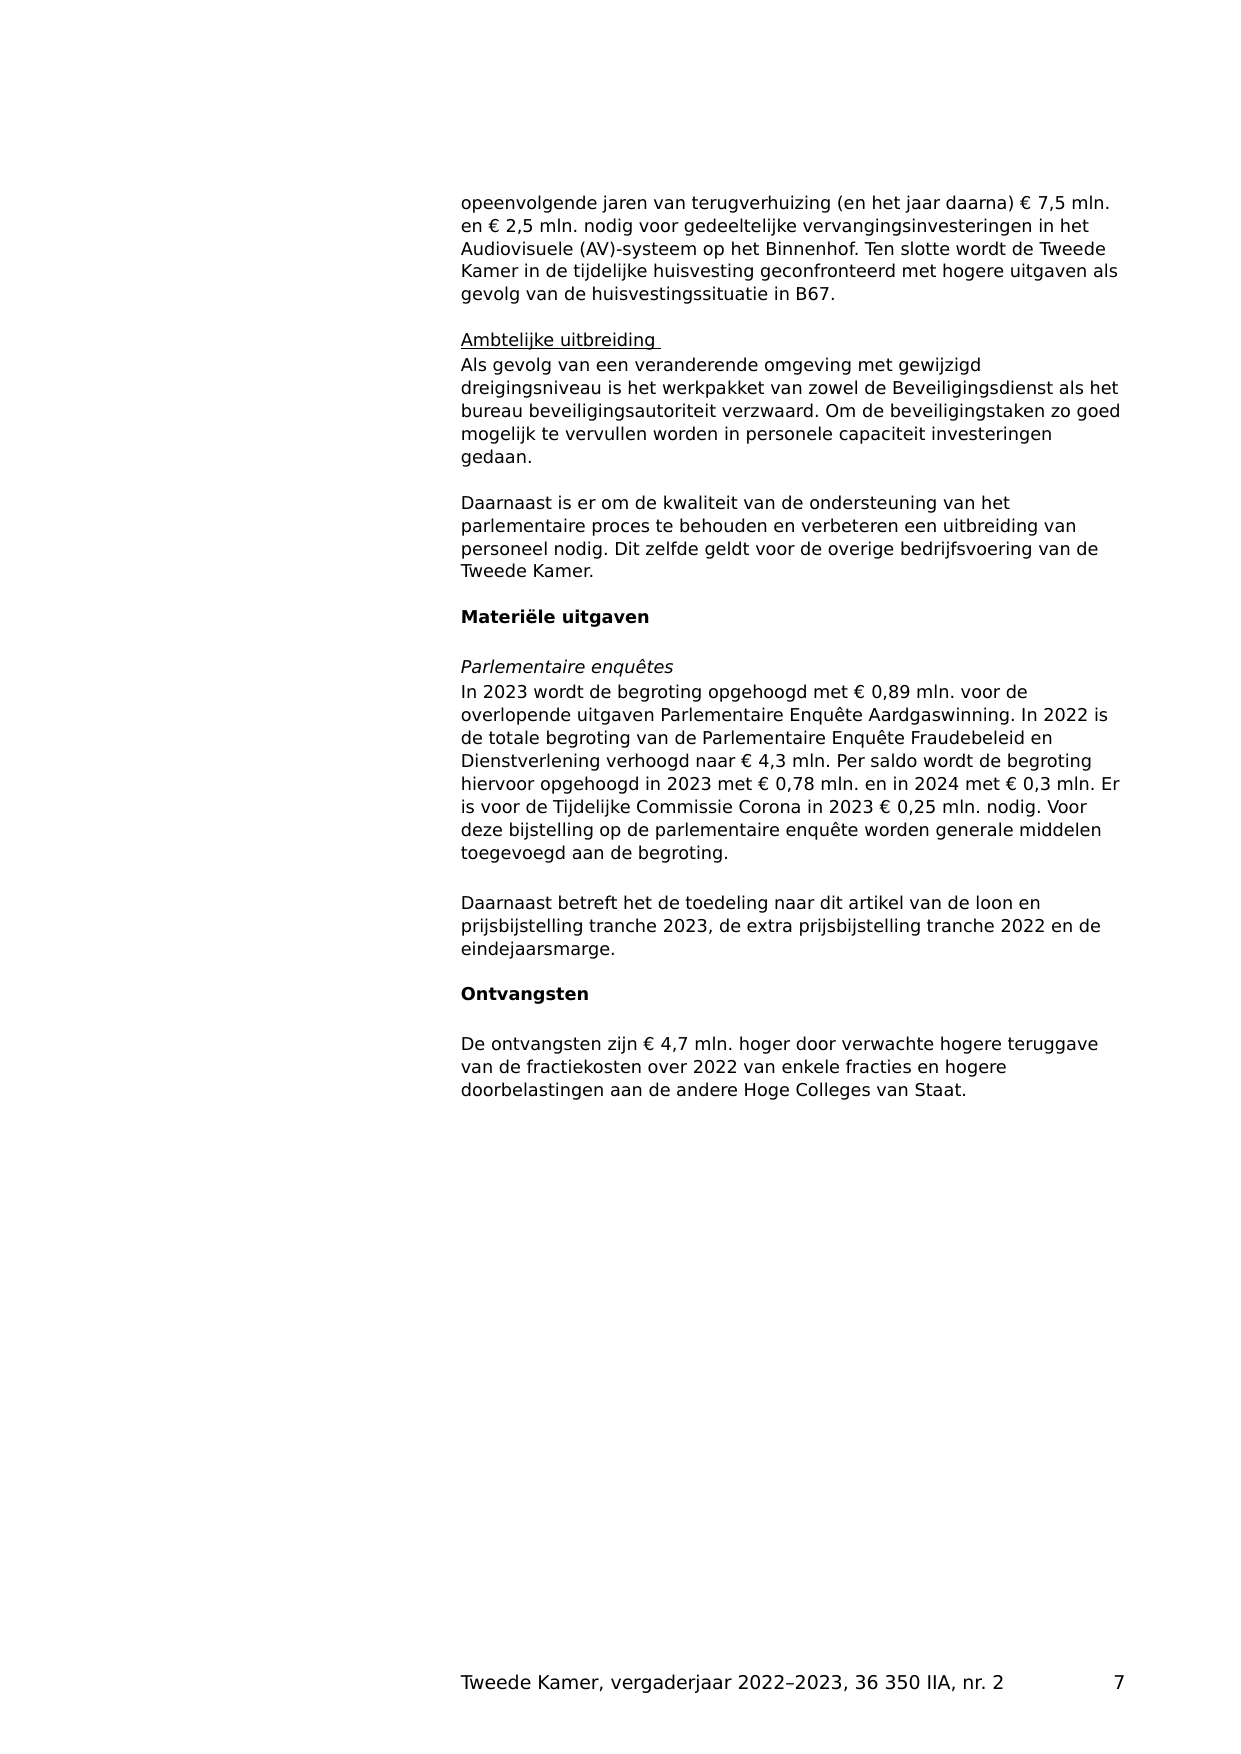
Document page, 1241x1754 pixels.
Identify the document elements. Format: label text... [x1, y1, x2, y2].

text Daarnaast betreft het de toedeling naar dit artikel van de loon en prijsbijstelling tranche 2023, de extra prijsbijstelling tranche 2022 en de eindejaarsmarge. [461, 891, 1125, 959]
text Ontvangsten [461, 982, 1125, 1005]
text Daarnaast is er om de kwaliteit van de ondersteuning van het parlementaire proces te behouden en verbeteren een uitbreiding van personeel nodig. Dit zelfde geldt voor de overige bedrijfsvoering van de Tweede Kamer. [461, 491, 1125, 582]
text Parlementaire enquêtes [461, 655, 1125, 678]
text Materiële uitgaven [461, 605, 1125, 628]
text opeenvolgende jaren van terugverhuizing (en het jaar daarna) € 7,5 mln. en € 2,5 mln. nodig voor gedeeltelijke vervangingsinvesteringen in het Audiovisuele (AV)-systeem op het Binnenhof. Ten slotte wordt de Tweede Kamer in de tijdelijke huisvesting geconfronteerd met hogere uitgaven als gevolg van de huisvestingssituatie in B67. [461, 191, 1125, 305]
text Ambtelijke uitbreiding [461, 328, 1125, 351]
text De ontvangsten zijn € 4,7 mln. hoger door verwachte hogere teruggave van de fractiekosten over 2022 van enkele fracties en hogere doorbelastingen aan de andere Hoge Colleges van Staat. [461, 1032, 1125, 1101]
text In 2023 wordt de begroting opgehoogd met € 0,89 mln. voor de overlopende uitgaven Parlementaire Enquête Aardgaswinning. In 2022 is de totale begroting van de Parlementaire Enquête Fraudebeleid en Dienstverlening verhoogd naar € 4,3 mln. Per saldo wordt de begroting hiervoor opgehoogd in 2023 met € 0,78 mln. en in 2024 met € 0,3 mln. Er is voor de Tijdelijke Commissie Corona in 2023 € 0,25 mln. nodig. Voor deze bijstelling op de parlementaire enquête worden generale middelen toegevoegd aan de begroting. [461, 680, 1125, 864]
text Als gevolg van een veranderende omgeving met gewijzigd dreigingsniveau is het werkpakket van zowel de Beveiligingsdienst als het bureau beveiligingsautoriteit verzwaard. Om de beveiligingstaken zo goed mogelijk te vervullen worden in personele capaciteit investeringen gedaan. [461, 353, 1125, 468]
